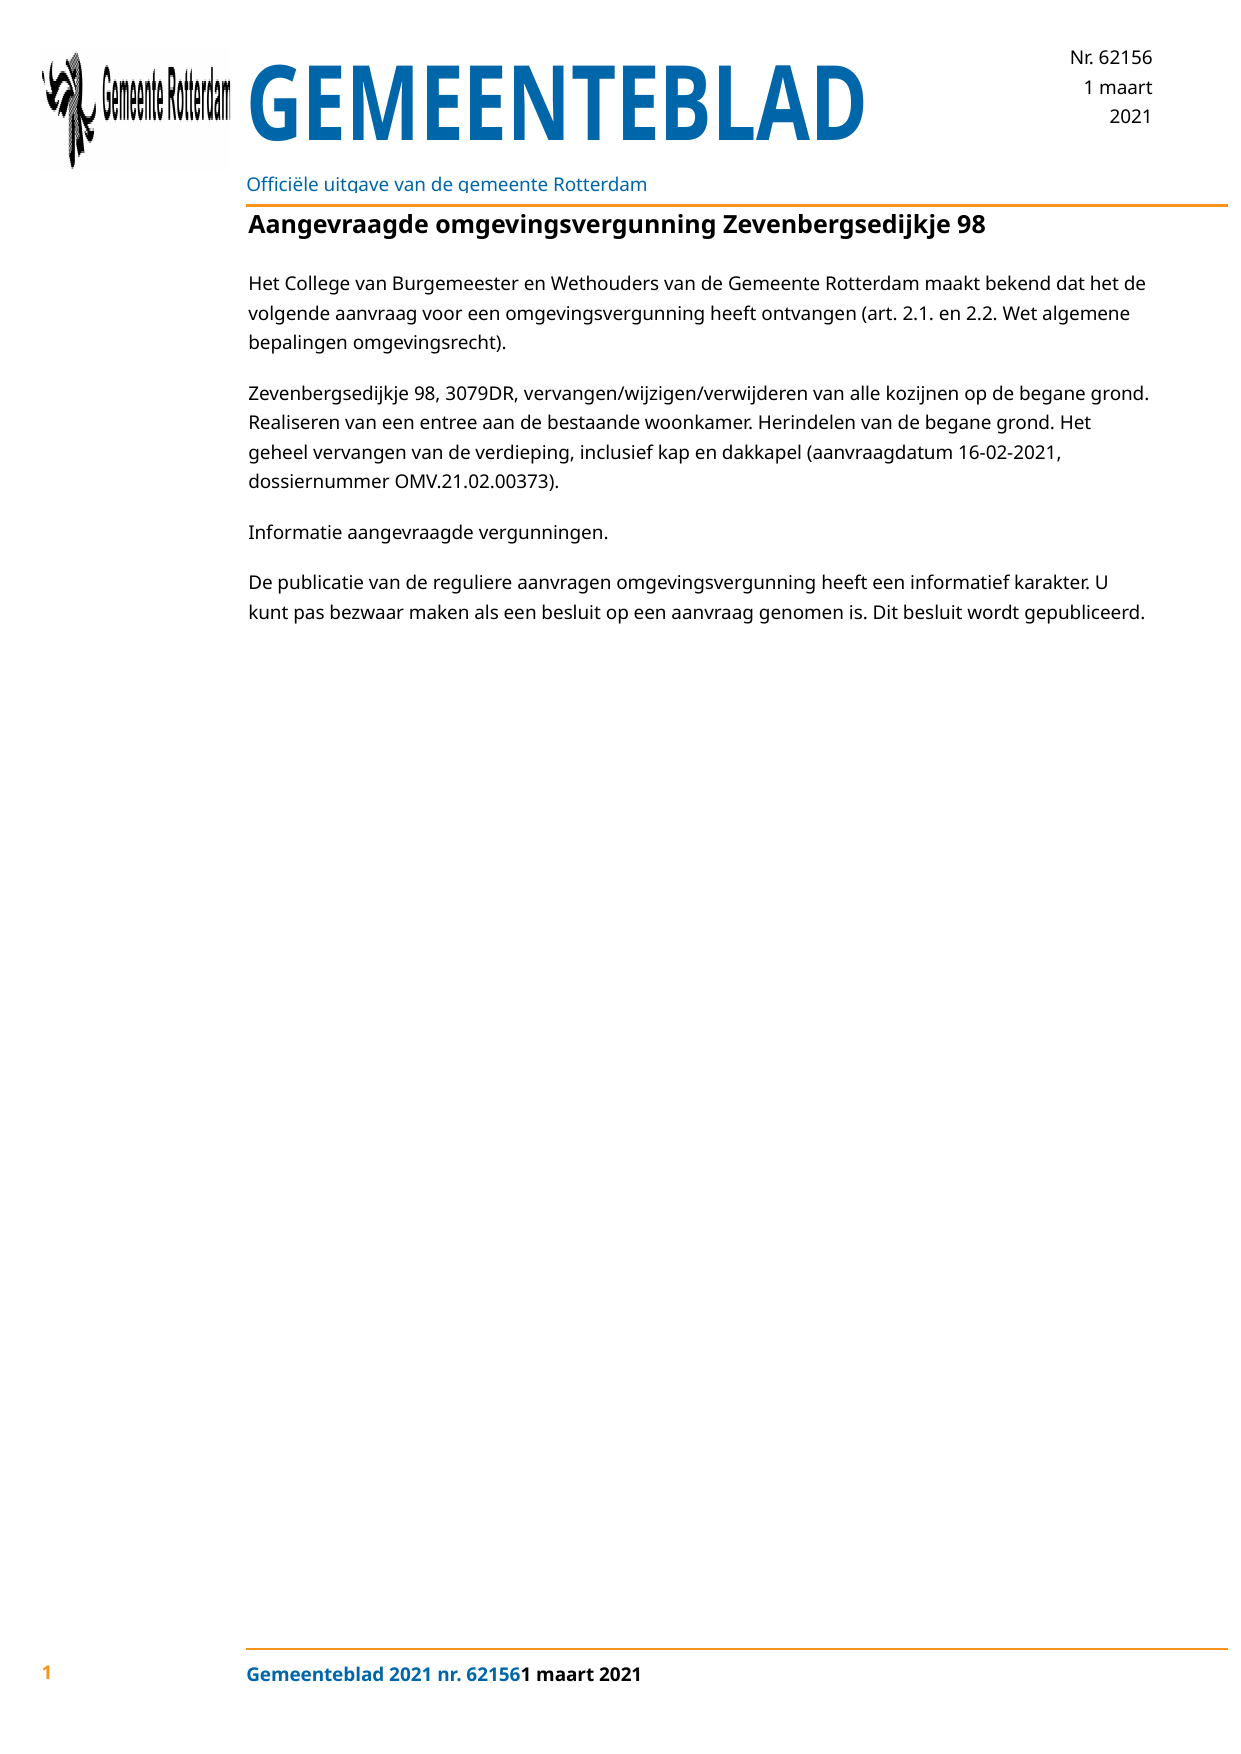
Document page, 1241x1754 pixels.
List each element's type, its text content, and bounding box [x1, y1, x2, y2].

picture [41, 47, 231, 172]
text Zevenbergsedijkje 98, 3079DR, vervangen/wijzigen/verwijderen van alle kozijnen op de begane grond. Realiseren van een entree aan de bestaande woonkamer. Herindelen van de begane grond. Het geheel vervangen van de verdieping, inclusief kap en dakkapel (aanvraagdatum 16-02-2021, dossiernummer OMV.21.02.00373). [248, 380, 1152, 494]
text De publicatie van de reguliere aanvragen omgevingsvergunning heeft een informatief karakter. U kunt pas bezwaar maken als een besluit op een aanvraag genomen is. Dit besluit wordt gepubliceerd. [248, 569, 1152, 625]
text Aangevraagde omgevingsvergunning Zevenbergsedijkje 98 [248, 207, 1152, 241]
text Informatie aangevraagde vergunningen. [248, 519, 1152, 545]
text Het College van Burgemeester en Wethouders van de Gemeente Rotterdam maakt bekend dat het de volgende aanvraag voor een omgevingsvergunning heeft ontvangen (art. 2.1. en 2.2. Wet algemene bepalingen omgevingsrecht). [248, 270, 1152, 355]
